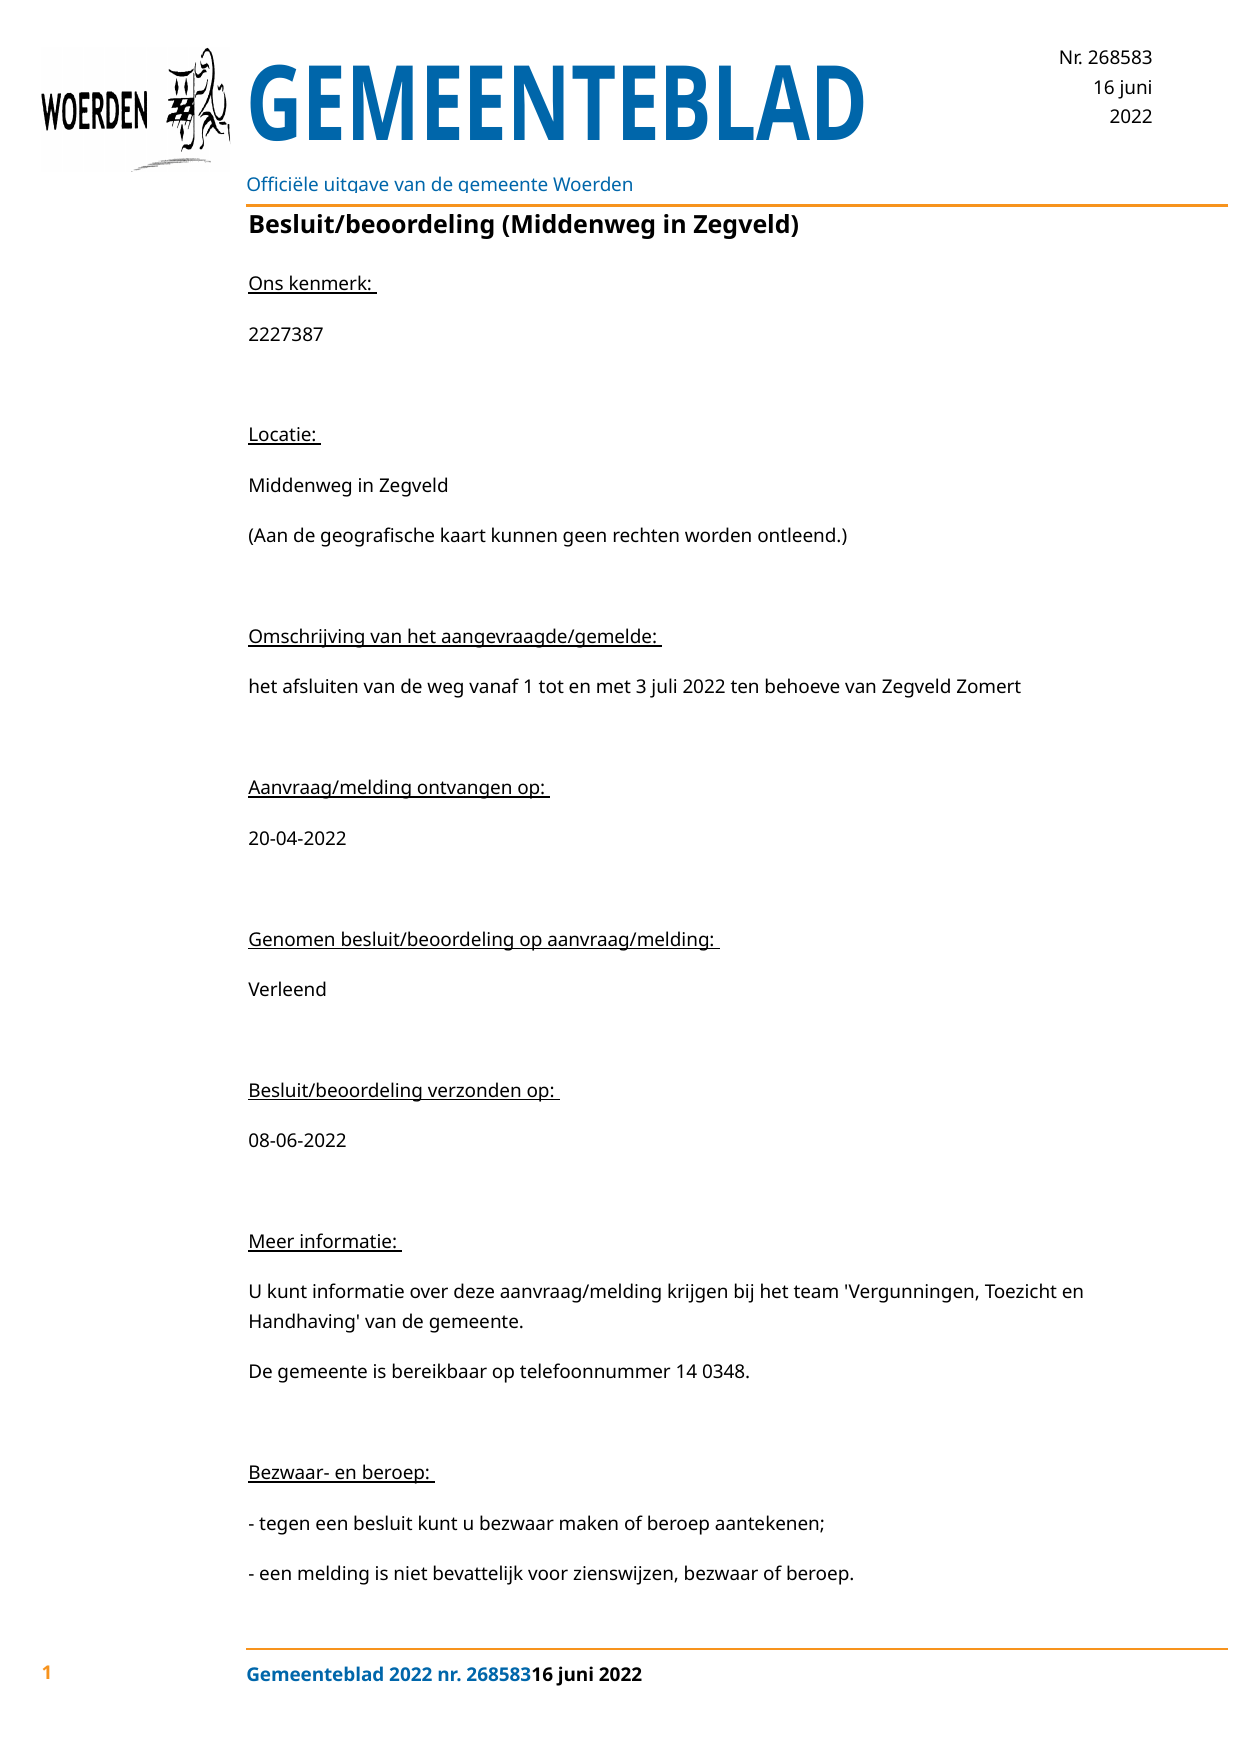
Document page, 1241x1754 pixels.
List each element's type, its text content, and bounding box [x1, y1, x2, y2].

text - tegen een besluit kunt u bezwaar maken of beroep aantekenen; [248, 1510, 1152, 1536]
text Genomen besluit/beoordeling op aanvraag/melding: [248, 926, 1152, 951]
text (Aan de geografische kaart kunnen geen rechten worden ontleend.) [248, 522, 1152, 548]
text het afsluiten van de weg vanaf 1 tot en met 3 juli 2022 ten behoeve van Zegveld Zomert [248, 674, 1152, 699]
text Locatie: [248, 422, 1152, 447]
text Besluit/beoordeling (Middenweg in Zegveld) [248, 207, 1152, 241]
text Bezwaar- en beroep: [248, 1459, 1152, 1485]
text U kunt informatie over deze aanvraag/melding krijgen bij het team 'Vergunningen, Toezicht en Handhaving' van de gemeente. [248, 1279, 1152, 1334]
picture [41, 47, 231, 172]
text De gemeente is bereikbaar op telefoonnummer 14 0348. [248, 1359, 1152, 1384]
text Verleend [248, 976, 1152, 1002]
text - een melding is niet bevattelijk voor zienswijzen, bezwaar of beroep. [248, 1560, 1152, 1586]
text 08-06-2022 [248, 1127, 1152, 1153]
text 20-04-2022 [248, 825, 1152, 851]
text Besluit/beoordeling verzonden op: [248, 1077, 1152, 1103]
text Aanvraag/melding ontvangen op: [248, 774, 1152, 800]
text Middenweg in Zegveld [248, 472, 1152, 498]
text 2227387 [248, 321, 1152, 346]
text Omschrijving van het aangevraagde/gemelde: [248, 623, 1152, 649]
text Ons kenmerk: [248, 270, 1152, 296]
text Meer informatie: [248, 1228, 1152, 1254]
